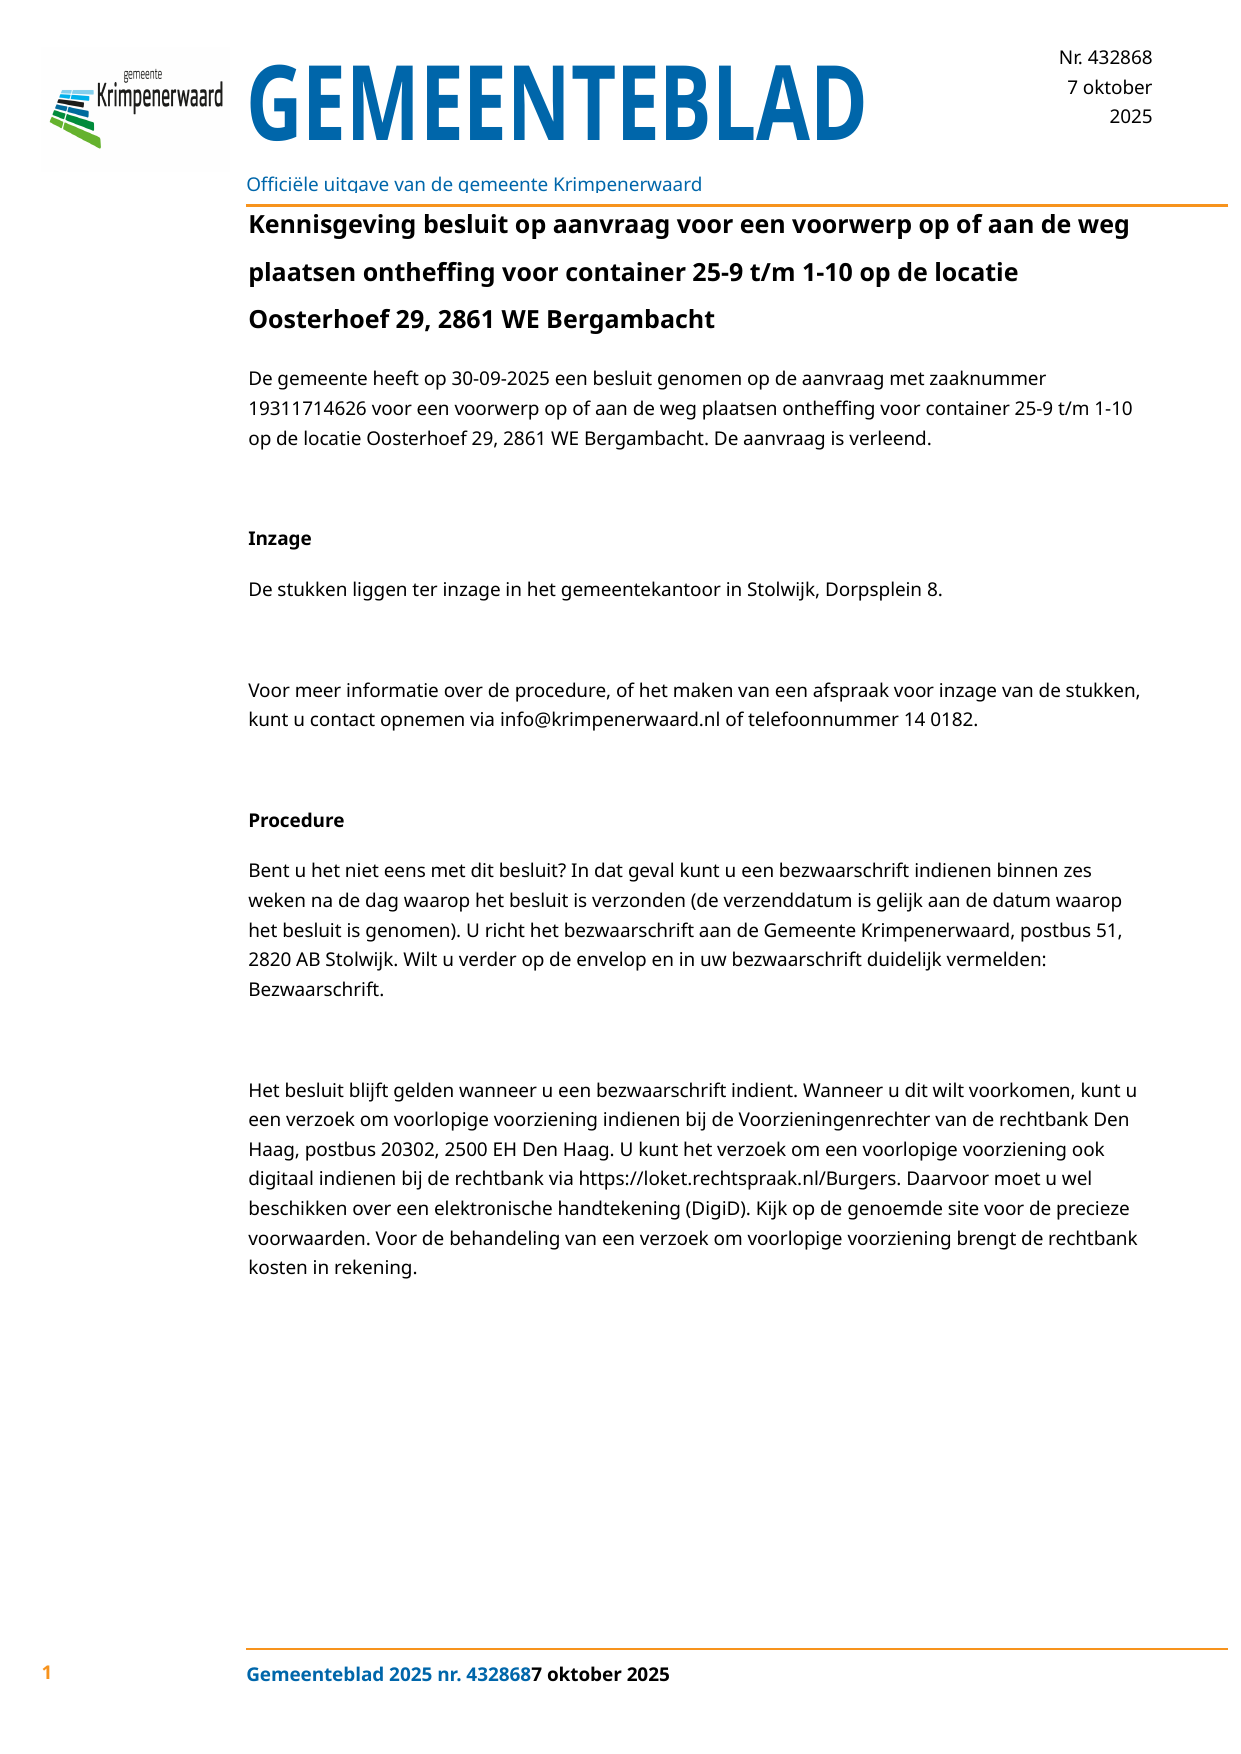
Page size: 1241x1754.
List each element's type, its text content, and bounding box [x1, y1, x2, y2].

picture [41, 47, 231, 172]
text De stukken liggen ter inzage in het gemeentekantoor in Stolwijk, Dorpsplein 8. [248, 576, 1152, 602]
text Procedure [248, 807, 1152, 833]
text Het besluit blijft gelden wanneer u een bezwaarschrift indient. Wanneer u dit wilt voorkomen, kunt u een verzoek om voorlopige voorziening indienen bij de Voorzieningenrechter van de rechtbank Den Haag, postbus 20302, 2500 EH Den Haag. U kunt het verzoek om een voorlopige voorziening ook digitaal indienen bij de rechtbank via https://loket.rechtspraak.nl/Burgers. Daarvoor moet u wel beschikken over een elektronische handtekening (DigiD). Kijk op de genoemde site voor de precieze voorwaarden. Voor de behandeling van een verzoek om voorlopige voorziening brengt de rechtbank kosten in rekening. [248, 1077, 1152, 1280]
text Kennisgeving besluit op aanvraag voor een voorwerp op of aan de weg plaatsen ontheffing voor container 25-9 t/m 1-10 op de locatie Oosterhoef 29, 2861 WE Bergambacht [248, 207, 1152, 336]
text Inzage [248, 526, 1152, 551]
text De gemeente heeft op 30-09-2025 een besluit genomen op de aanvraag met zaaknummer 19311714626 voor een voorwerp op of aan de weg plaatsen ontheffing voor container 25-9 t/m 1-10 op de locatie Oosterhoef 29, 2861 WE Bergambacht. De aanvraag is verleend. [248, 366, 1152, 450]
text Bent u het niet eens met dit besluit? In dat geval kunt u een bezwaarschrift indienen binnen zes weken na de dag waarop het besluit is verzonden (de verzenddatum is gelijk aan de datum waarop het besluit is genomen). U richt het bezwaarschrift aan de Gemeente Krimpenerwaard, postbus 51, 2820 AB Stolwijk. Wilt u verder op de envelop en in uw bezwaarschrift duidelijk vermelden: Bezwaarschrift. [248, 858, 1152, 1002]
text Voor meer informatie over de procedure, of het maken van een afspraak voor inzage van de stukken, kunt u contact opnemen via info@krimpenerwaard.nl of telefoonnummer 14 0182. [248, 677, 1152, 732]
